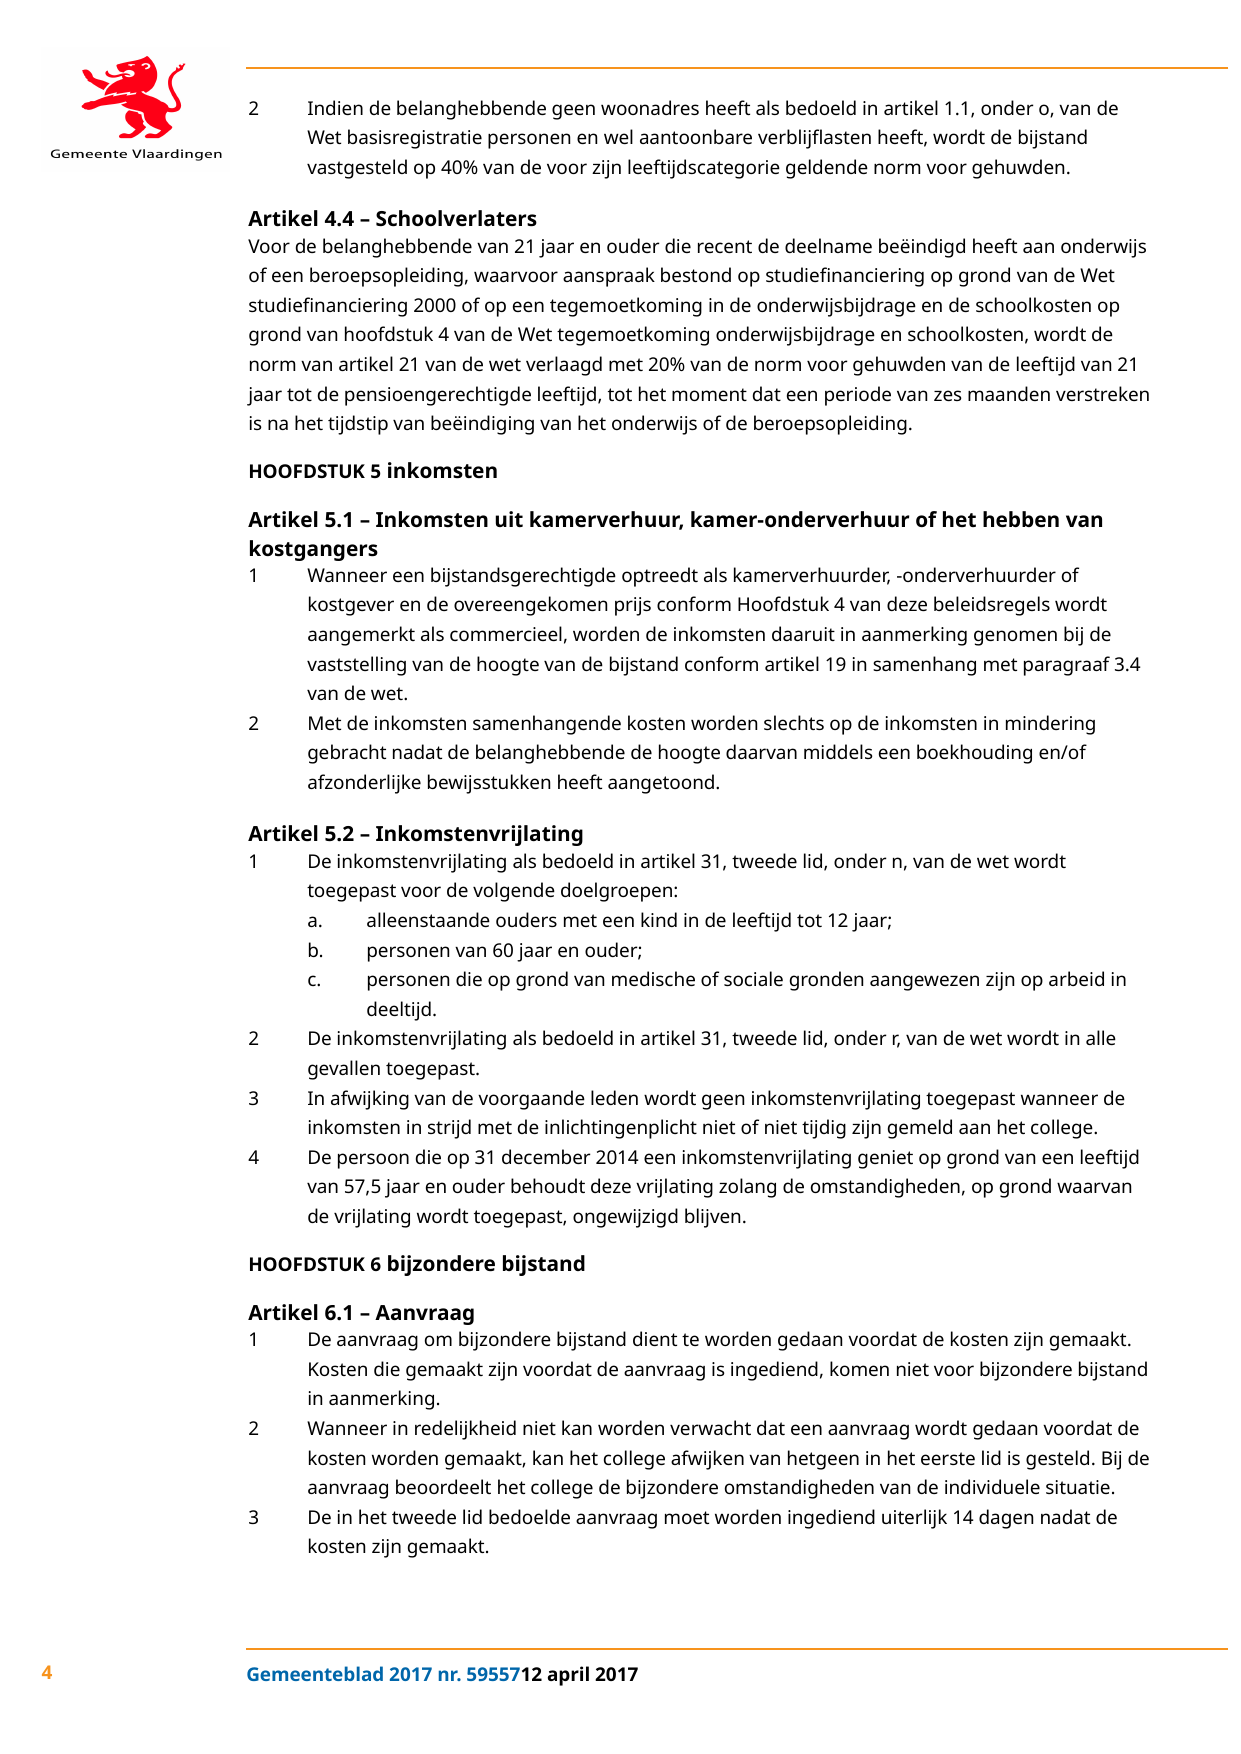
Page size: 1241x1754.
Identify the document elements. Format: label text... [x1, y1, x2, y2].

list Indien de belanghebbende geen woonadres heeft als bedoeld in artikel 1.1, onder o, van de Wet basisregistratie personen en wel aantoonbare verblijflasten heeft, wordt de bijstand vastgesteld op 40% van de voor zijn leeftijdscategorie geldende norm voor gehuwden. [248, 95, 1152, 180]
list Met de inkomsten samenhangende kosten worden slechts op de inkomsten in mindering gebracht nadat de belanghebbende de hoogte daarvan middels een boekhouding en/of afzonderlijke bewijsstukken heeft aangetoond. [248, 710, 1152, 795]
list De aanvraag om bijzondere bijstand dient te worden gedaan voordat de kosten zijn gemaakt. Kosten die gemaakt zijn voordat de aanvraag is ingediend, komen niet voor bijzondere bijstand in aanmerking. [248, 1326, 1152, 1411]
list Wanneer een bijstandsgerechtigde optreedt als kamerverhuurder, -onderverhuurder of kostgever en de overeengekomen prijs conform Hoofdstuk 4 van deze beleidsregels wordt aangemerkt als commercieel, worden de inkomsten daaruit in aanmerking genomen bij de vaststelling van de hoogte van de bijstand conform artikel 19 in samenhang met paragraaf 3.4 van de wet. [248, 562, 1152, 706]
text Artikel 5.1 – Inkomsten uit kamerverhuur, kamer-onderverhuur of het hebben van kostgangers [248, 505, 1152, 562]
text HOOFDSTUK 6 bijzondere bijstand [248, 1249, 1152, 1277]
text Voor de belanghebbende van 21 jaar en ouder die recent de deelname beëindigd heeft aan onderwijs of een beroepsopleiding, waarvoor aanspraak bestond op studiefinanciering op grond van de Wet studiefinanciering 2000 of op een tegemoetkoming in de onderwijsbijdrage en de schoolkosten op grond van hoofdstuk 4 van de Wet tegemoetkoming onderwijsbijdrage en schoolkosten, wordt de norm van artikel 21 van de wet verlaagd met 20% van de norm voor gehuwden van de leeftijd van 21 jaar tot de pensioengerechtigde leeftijd, tot het moment dat een periode van zes maanden verstreken is na het tijdstip van beëindiging van het onderwijs of de beroepsopleiding. [248, 233, 1152, 436]
list De persoon die op 31 december 2014 een inkomstenvrijlating geniet op grond van een leeftijd van 57,5 jaar en ouder behoudt deze vrijlating zolang de omstandigheden, op grond waarvan de vrijlating wordt toegepast, ongewijzigd blijven. [248, 1144, 1152, 1229]
list In afwijking van de voorgaande leden wordt geen inkomstenvrijlating toegepast wanneer de inkomsten in strijd met de inlichtingenplicht niet of niet tijdig zijn gemeld aan het college. [248, 1085, 1152, 1140]
list personen die op grond van medische of sociale gronden aangewezen zijn op arbeid in deeltijd. [307, 966, 1152, 1022]
list alleenstaande ouders met een kind in de leeftijd tot 12 jaar; [307, 907, 1152, 933]
text Artikel 6.1 – Aanvraag [248, 1298, 1152, 1326]
list Wanneer in redelijkheid niet kan worden verwacht dat een aanvraag wordt gedaan voordat de kosten worden gemaakt, kan het college afwijken van hetgeen in het eerste lid is gesteld. Bij de aanvraag beoordeelt het college de bijzondere omstandigheden van de individuele situatie. [248, 1415, 1152, 1500]
list De in het tweede lid bedoelde aanvraag moet worden ingediend uiterlijk 14 dagen nadat de kosten zijn gemaakt. [248, 1504, 1152, 1559]
list De inkomstenvrijlating als bedoeld in artikel 31, tweede lid, onder r, van de wet wordt in alle gevallen toegepast. [248, 1026, 1152, 1081]
text Artikel 4.4 – Schoolverlaters [248, 204, 1152, 233]
list personen van 60 jaar en ouder; [307, 937, 1152, 962]
list De inkomstenvrijlating als bedoeld in artikel 31, tweede lid, onder n, van de wet wordt toegepast voor de volgende doelgroepen: [248, 848, 1152, 903]
text HOOFDSTUK 5 inkomsten [248, 456, 1152, 484]
text Artikel 5.2 – Inkomstenvrijlating [248, 819, 1152, 848]
picture [41, 47, 231, 172]
